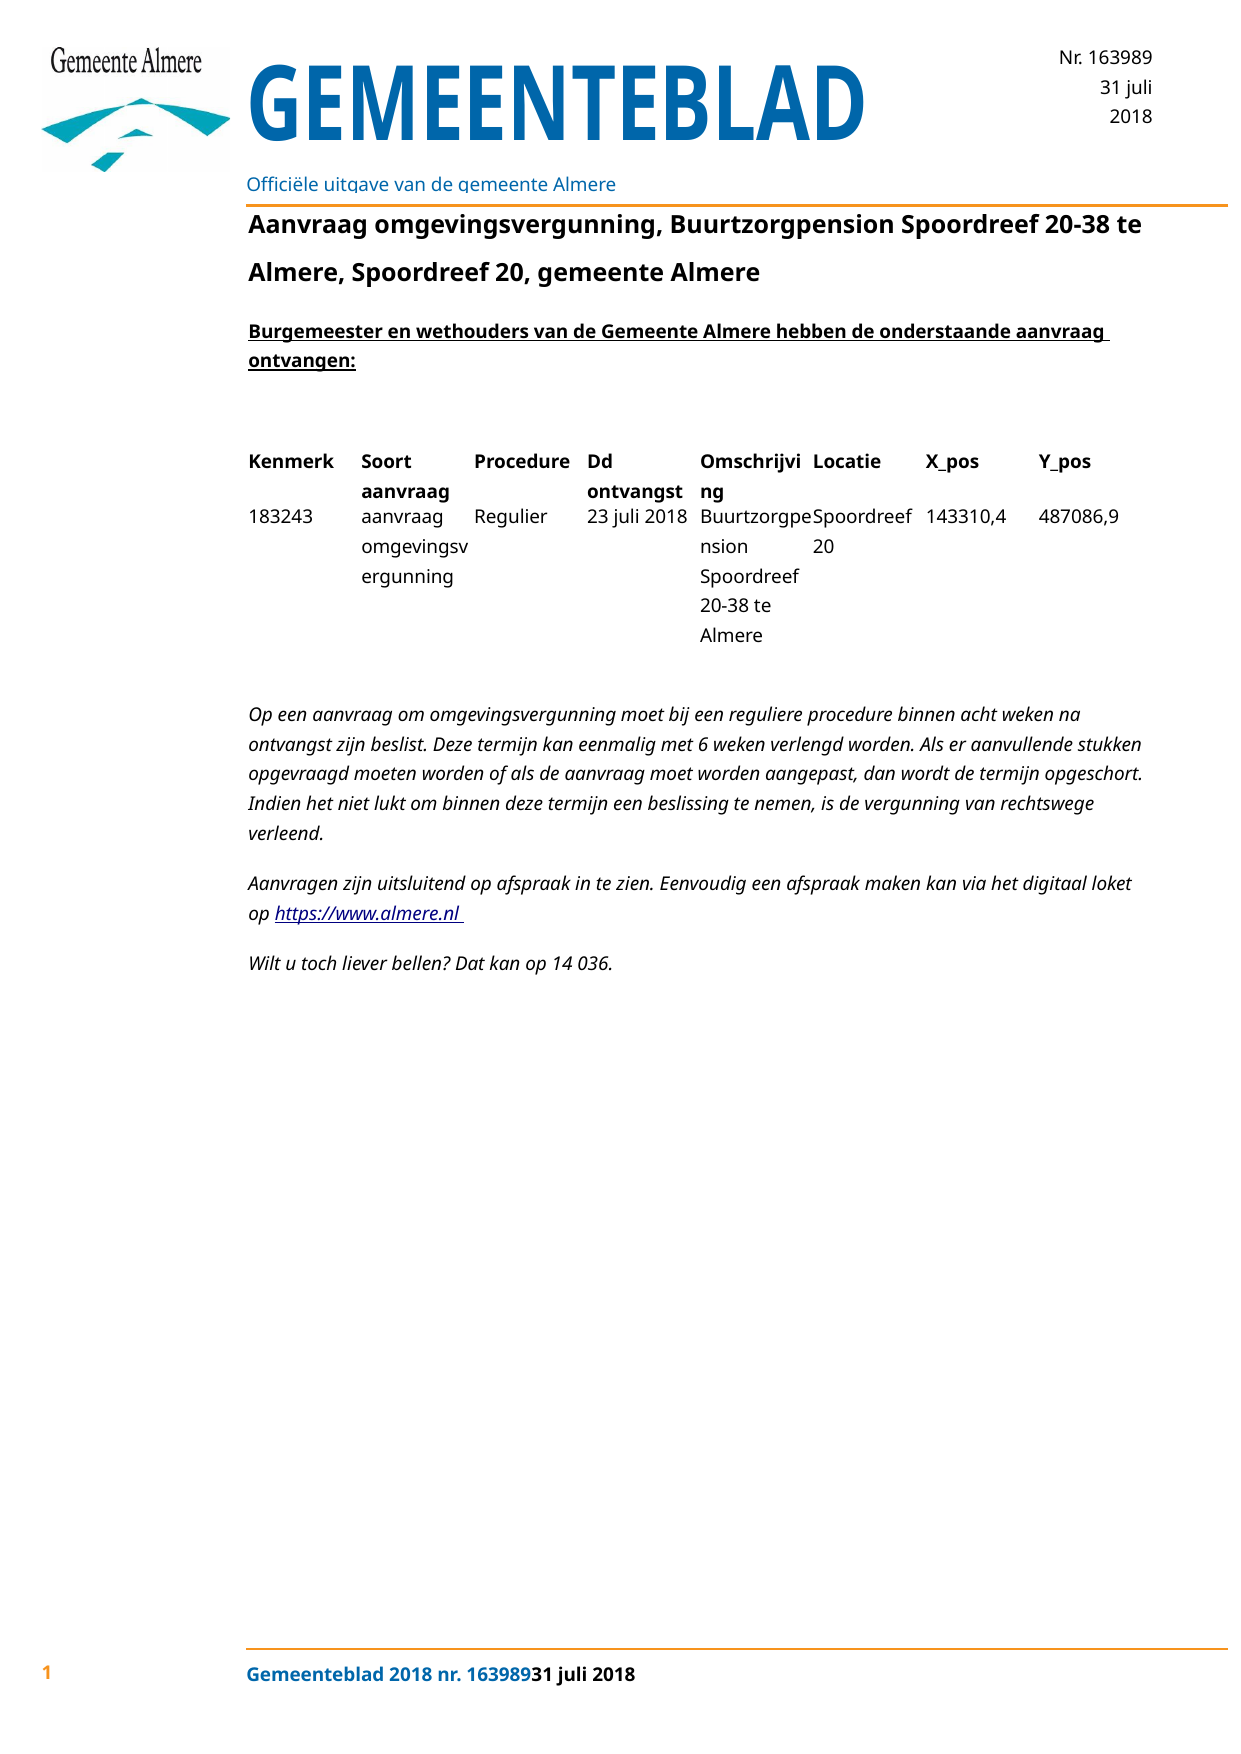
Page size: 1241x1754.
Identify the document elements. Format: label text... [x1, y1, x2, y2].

table_header Omschrijving [700, 449, 813, 504]
table_header Soort aanvraag [361, 449, 474, 504]
table_cell Spoordreef 20 [813, 504, 926, 648]
table_header Y_pos [1039, 449, 1152, 504]
text Aanvraag omgevingsvergunning, Buurtzorgpension Spoordreef 20-38 te Almere, Spoordreef 20, gemeente Almere [248, 207, 1152, 288]
text Burgemeester en wethouders van de Gemeente Almere hebben de onderstaande aanvraag ontvangen: [248, 318, 1152, 373]
table_header Procedure [474, 449, 587, 504]
table_cell 487086,9 [1039, 504, 1152, 648]
text Aanvragen zijn uitsluitend op afspraak in te zien. Eenvoudig een afspraak maken kan via het digitaal loket op https://www.almere.nl [248, 870, 1152, 926]
text Op een aanvraag om omgevingsvergunning moet bij een reguliere procedure binnen acht weken na ontvangst zijn beslist. Deze termijn kan eenmalig met 6 weken verlengd worden. Als er aanvullende stukken opgevraagd moeten worden of als de aanvraag moet worden aangepast, dan wordt de termijn opgeschort. Indien het niet lukt om binnen deze termijn een beslissing te nemen, is de vergunning van rechtswege verleend. [248, 701, 1152, 846]
table_cell Buurtzorgpension Spoordreef 20-38 te Almere [700, 504, 813, 648]
table_header Locatie [813, 449, 926, 504]
table_header Dd ontvangst [587, 449, 700, 504]
picture [41, 47, 231, 172]
table_cell aanvraag omgevingsvergunning [361, 504, 474, 648]
text Wilt u toch liever bellen? Dat kan op 14 036. [248, 950, 1152, 976]
table_cell 183243 [248, 504, 361, 648]
table_cell 23 juli 2018 [587, 504, 700, 648]
table_cell Regulier [474, 504, 587, 648]
table_cell 143310,4 [926, 504, 1038, 648]
table_header Kenmerk [248, 449, 361, 504]
table_header X_pos [926, 449, 1038, 504]
